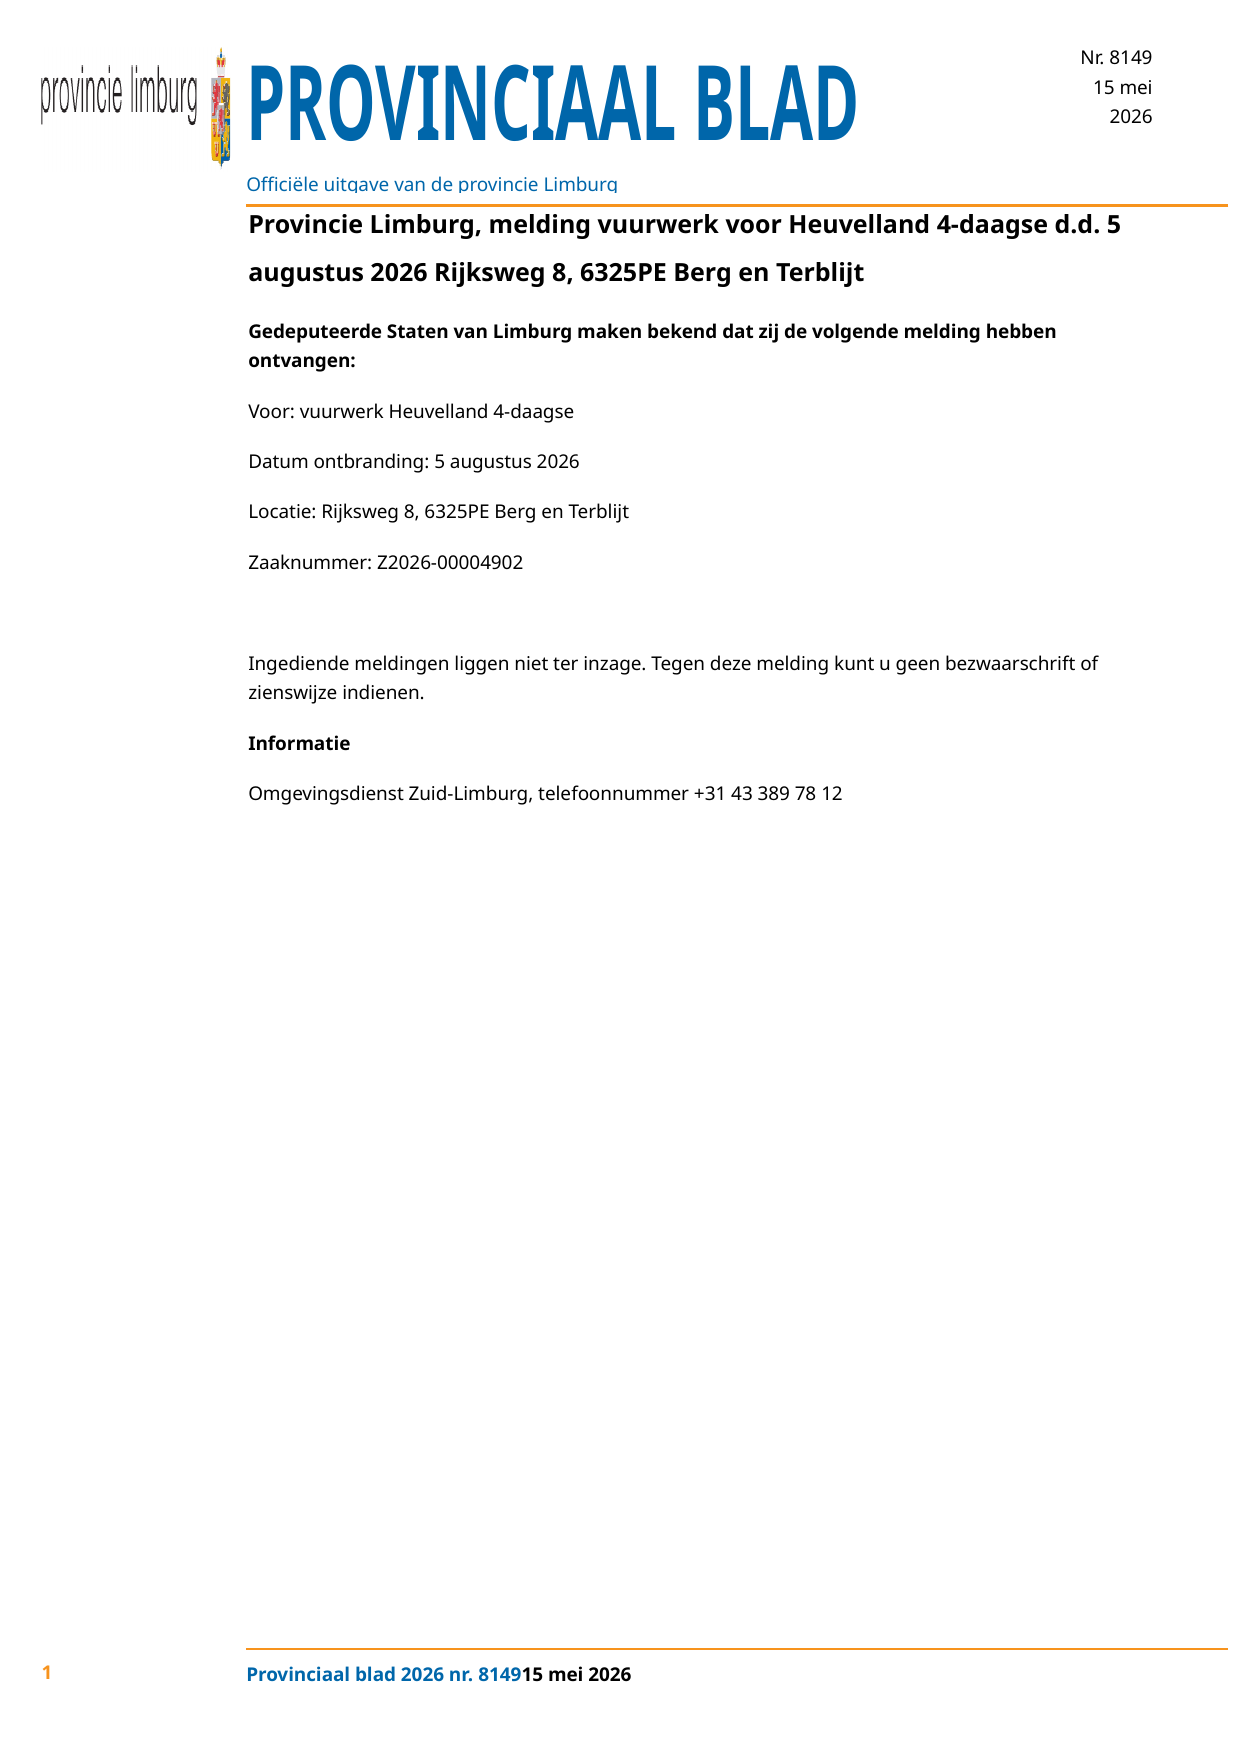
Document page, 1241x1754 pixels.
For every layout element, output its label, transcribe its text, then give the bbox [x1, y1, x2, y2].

text Gedeputeerde Staten van Limburg maken bekend dat zij de volgende melding hebben ontvangen: [248, 318, 1152, 373]
text Voor: vuurwerk Heuvelland 4-daagse [248, 398, 1152, 424]
text Ingediende meldingen liggen niet ter inzage. Tegen deze melding kunt u geen bezwaarschrift of zienswijze indienen. [248, 650, 1152, 705]
text Locatie: Rijksweg 8, 6325PE Berg en Terblijt [248, 499, 1152, 524]
text Omgevingsdienst Zuid-Limburg, telefoonnummer +31 43 389 78 12 [248, 780, 1152, 806]
text Datum ontbranding: 5 augustus 2026 [248, 448, 1152, 474]
text Zaaknummer: Z2026-00004902 [248, 549, 1152, 575]
text Informatie [248, 730, 1152, 756]
picture [41, 47, 231, 172]
text Provincie Limburg, melding vuurwerk voor Heuvelland 4-daagse d.d. 5 augustus 2026 Rijksweg 8, 6325PE Berg en Terblijt [248, 207, 1152, 288]
